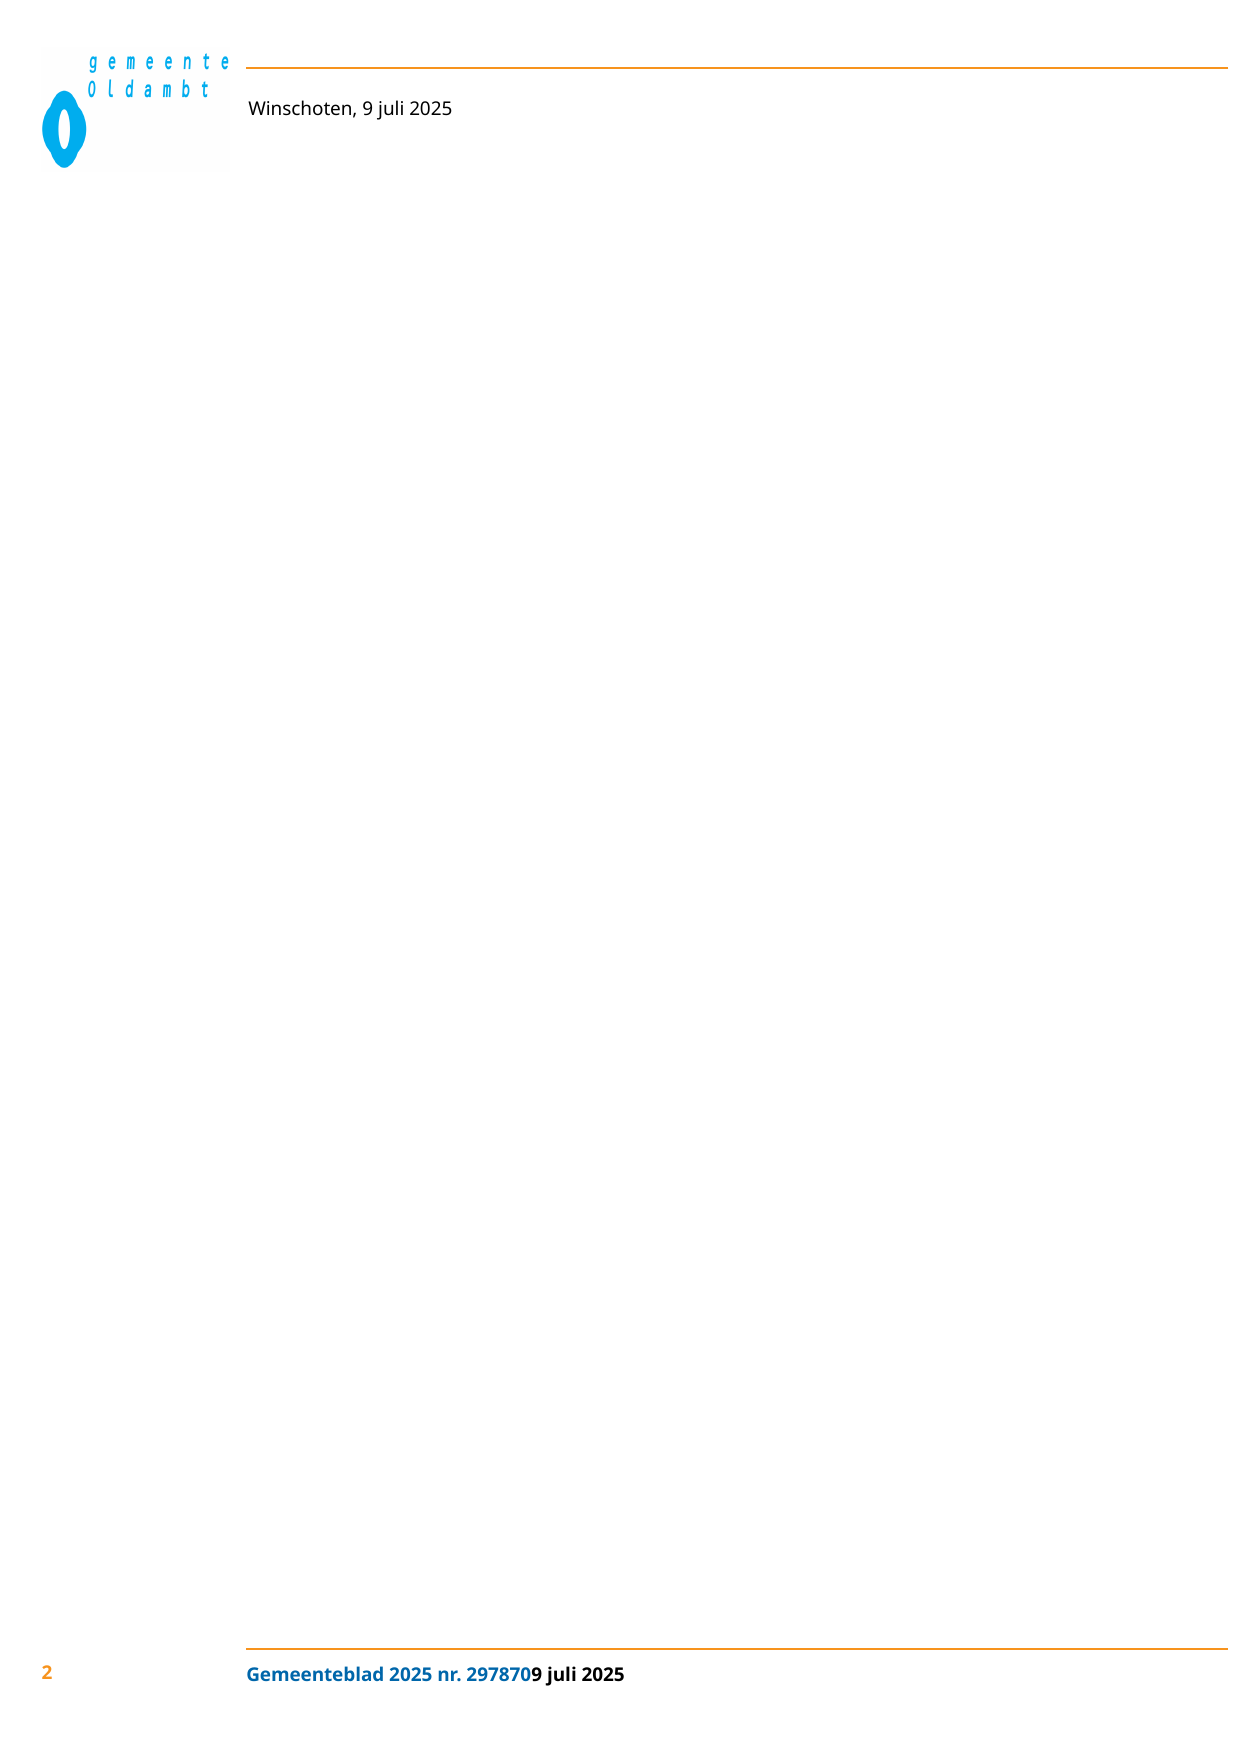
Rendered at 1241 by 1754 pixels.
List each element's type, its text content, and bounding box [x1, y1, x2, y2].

text Winschoten, 9 juli 2025 [248, 95, 1152, 121]
picture [41, 47, 231, 172]
